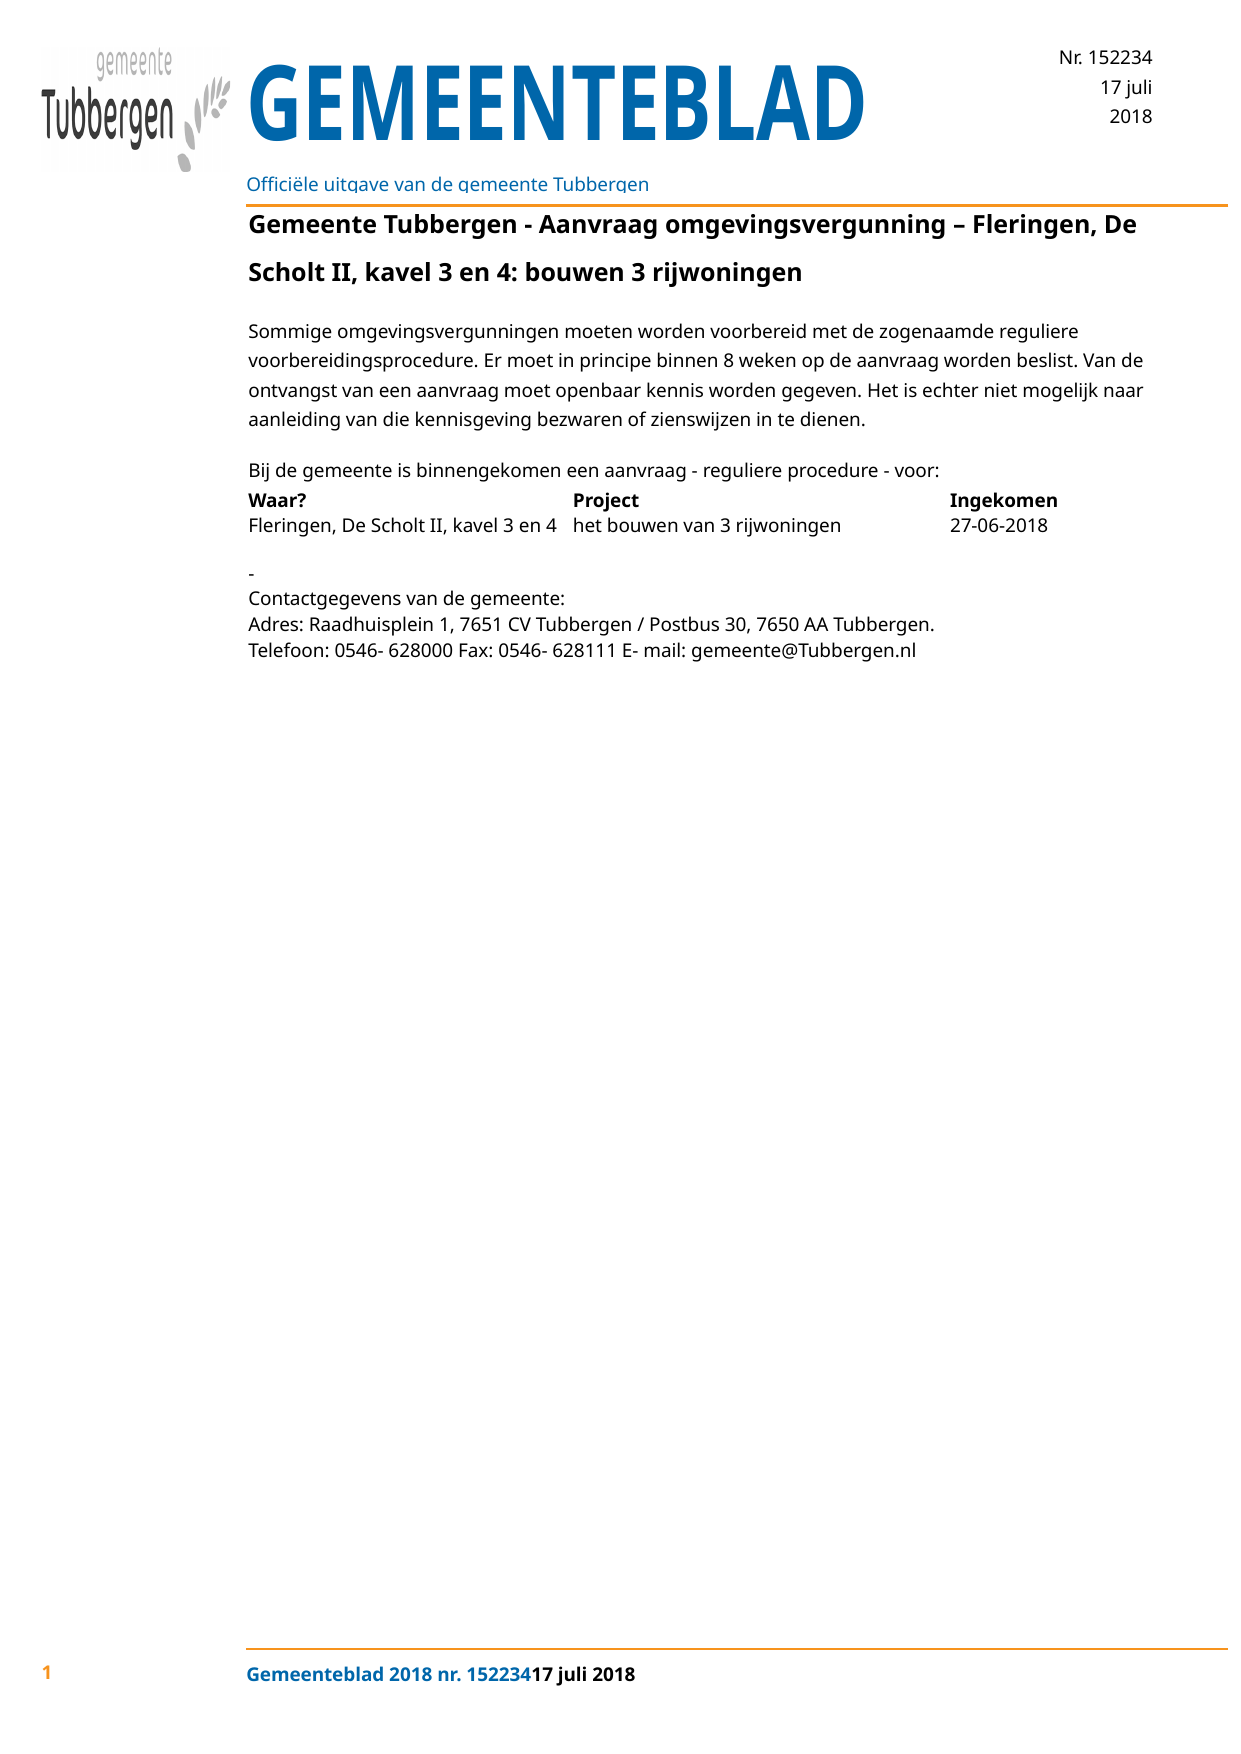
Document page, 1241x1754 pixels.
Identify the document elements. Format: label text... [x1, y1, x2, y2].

text Bij de gemeente is binnengekomen een aanvraag - reguliere procedure - voor: [248, 457, 1152, 483]
text Adres: Raadhuisplein 1, 7651 CV Tubbergen / Postbus 30, 7650 AA Tubbergen. [248, 611, 1152, 637]
table_cell Fleringen, De Scholt II, kavel 3 en 4 [248, 513, 573, 538]
picture [41, 47, 231, 172]
text - [248, 560, 1152, 585]
table_header Project [573, 487, 950, 512]
table_cell 27-06-2018 [950, 513, 1152, 538]
text Telefoon: 0546- 628000 Fax: 0546- 628111 E- mail: gemeente@Tubbergen.nl [248, 637, 1152, 663]
table_header Ingekomen [950, 487, 1152, 512]
table_cell het bouwen van 3 rijwoningen [573, 513, 950, 538]
table_header Waar? [248, 487, 573, 512]
text Contactgegevens van de gemeente: [248, 585, 1152, 611]
text Gemeente Tubbergen - Aanvraag omgevingsvergunning – Fleringen, De Scholt II, kavel 3 en 4: bouwen 3 rijwoningen [248, 207, 1152, 288]
text Sommige omgevingsvergunningen moeten worden voorbereid met de zogenaamde reguliere voorbereidingsprocedure. Er moet in principe binnen 8 weken op de aanvraag worden beslist. Van de ontvangst van een aanvraag moet openbaar kennis worden gegeven. Het is echter niet mogelijk naar aanleiding van die kennisgeving bezwaren of zienswijzen in te dienen. [248, 318, 1152, 432]
